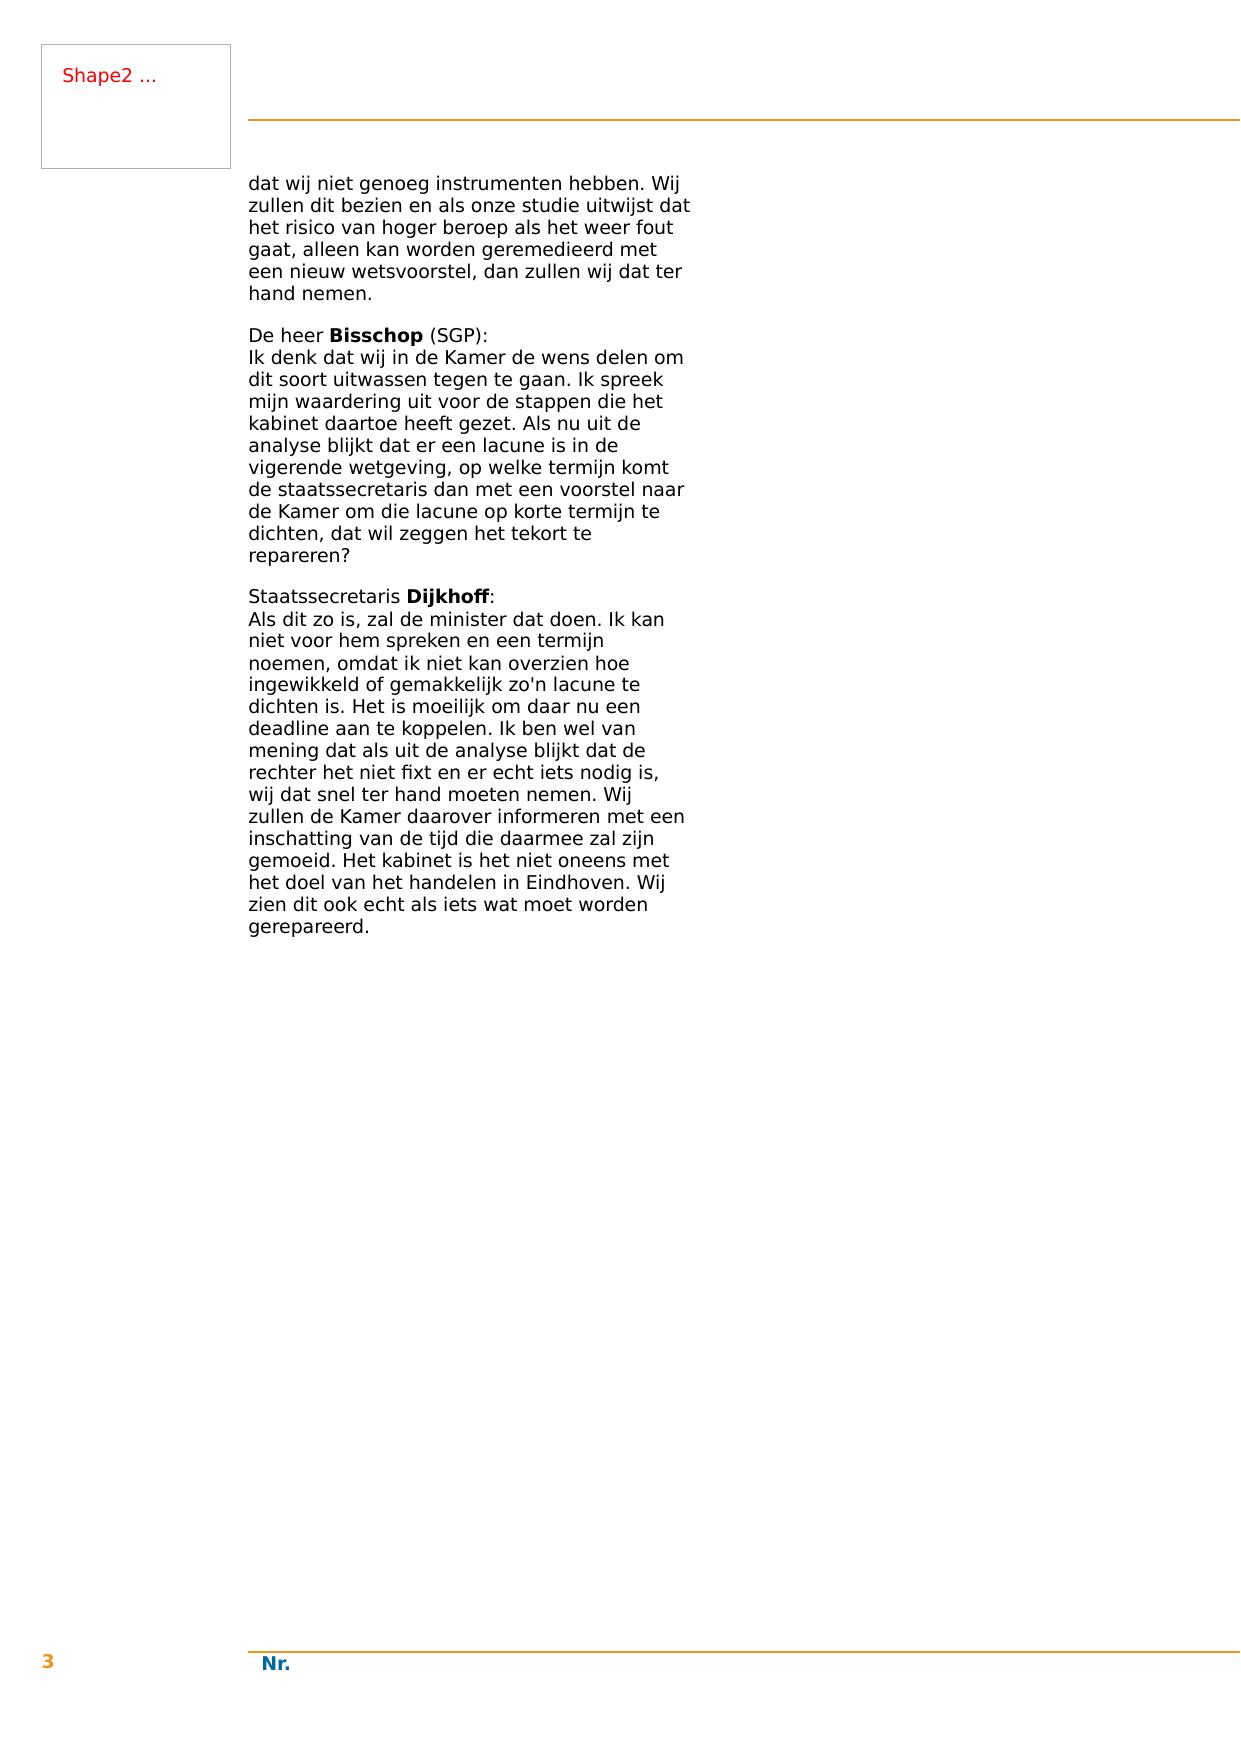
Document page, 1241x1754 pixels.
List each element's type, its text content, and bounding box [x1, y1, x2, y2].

text De heer Bisschop (SGP): [248, 325, 691, 347]
text Ik denk dat wij in de Kamer de wens delen om dit soort uitwassen tegen te gaan. Ik spreek mijn waardering uit voor de stappen die het kabinet daartoe heeft gezet. Als nu uit de analyse blijkt dat er een lacune is in de vigerende wetgeving, op welke termijn komt de staatssecretaris dan met een voorstel naar de Kamer om die lacune op korte termijn te dichten, dat wil zeggen het tekort te repareren? [248, 347, 691, 566]
text Als dit zo is, zal de minister dat doen. Ik kan niet voor hem spreken en een termijn noemen, omdat ik niet kan overzien hoe ingewikkeld of gemakkelijk zo'n lacune te dichten is. Het is moeilijk om daar nu een deadline aan te koppelen. Ik ben wel van mening dat als uit de analyse blijkt dat de rechter het niet fixt en er echt iets nodig is, wij dat snel ter hand moeten nemen. Wij zullen de Kamer daarover informeren met een inschatting van de tijd die daarmee zal zijn gemoeid. Het kabinet is het niet oneens met het doel van het handelen in Eindhoven. Wij zien dit ook echt als iets wat moet worden gerepareerd. [248, 608, 691, 938]
text Staatssecretaris Dijkhoff: [248, 586, 691, 608]
text dat wij niet genoeg instrumenten hebben. Wij zullen dit bezien en als onze studie uitwijst dat het risico van hoger beroep als het weer fout gaat, alleen kan worden geremedieerd met een nieuw wetsvoorstel, dan zullen wij dat ter hand nemen. [248, 173, 691, 305]
